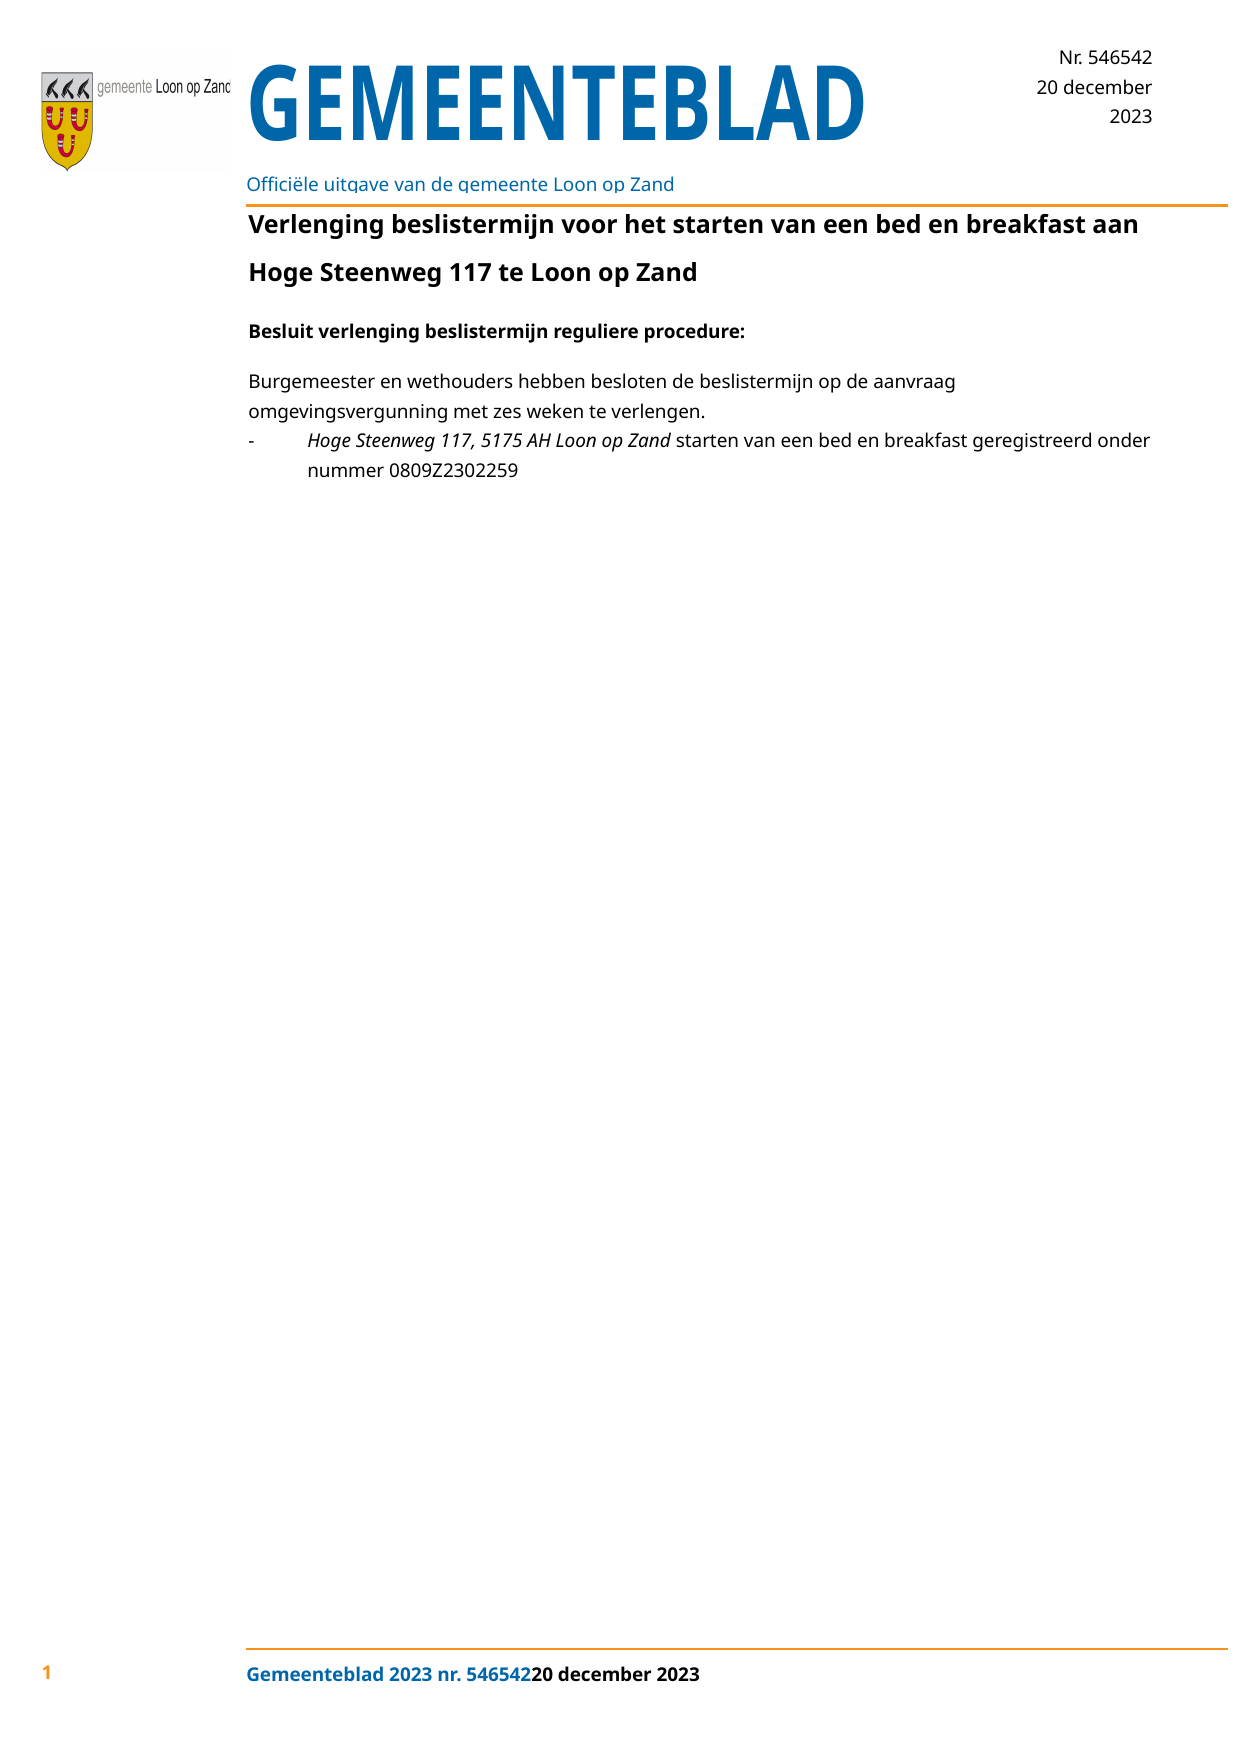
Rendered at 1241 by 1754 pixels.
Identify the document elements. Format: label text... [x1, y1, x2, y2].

text Besluit verlenging beslistermijn reguliere procedure: [248, 318, 1152, 344]
list Hoge Steenweg 117, 5175 AH Loon op Zand starten van een bed en breakfast geregistreerd onder nummer 0809Z2302259 [248, 427, 1152, 483]
text Burgemeester en wethouders hebben besloten de beslistermijn op de aanvraag omgevingsvergunning met zes weken te verlengen. [248, 368, 1152, 424]
text Verlenging beslistermijn voor het starten van een bed en breakfast aan Hoge Steenweg 117 te Loon op Zand [248, 207, 1152, 288]
picture [41, 47, 231, 172]
